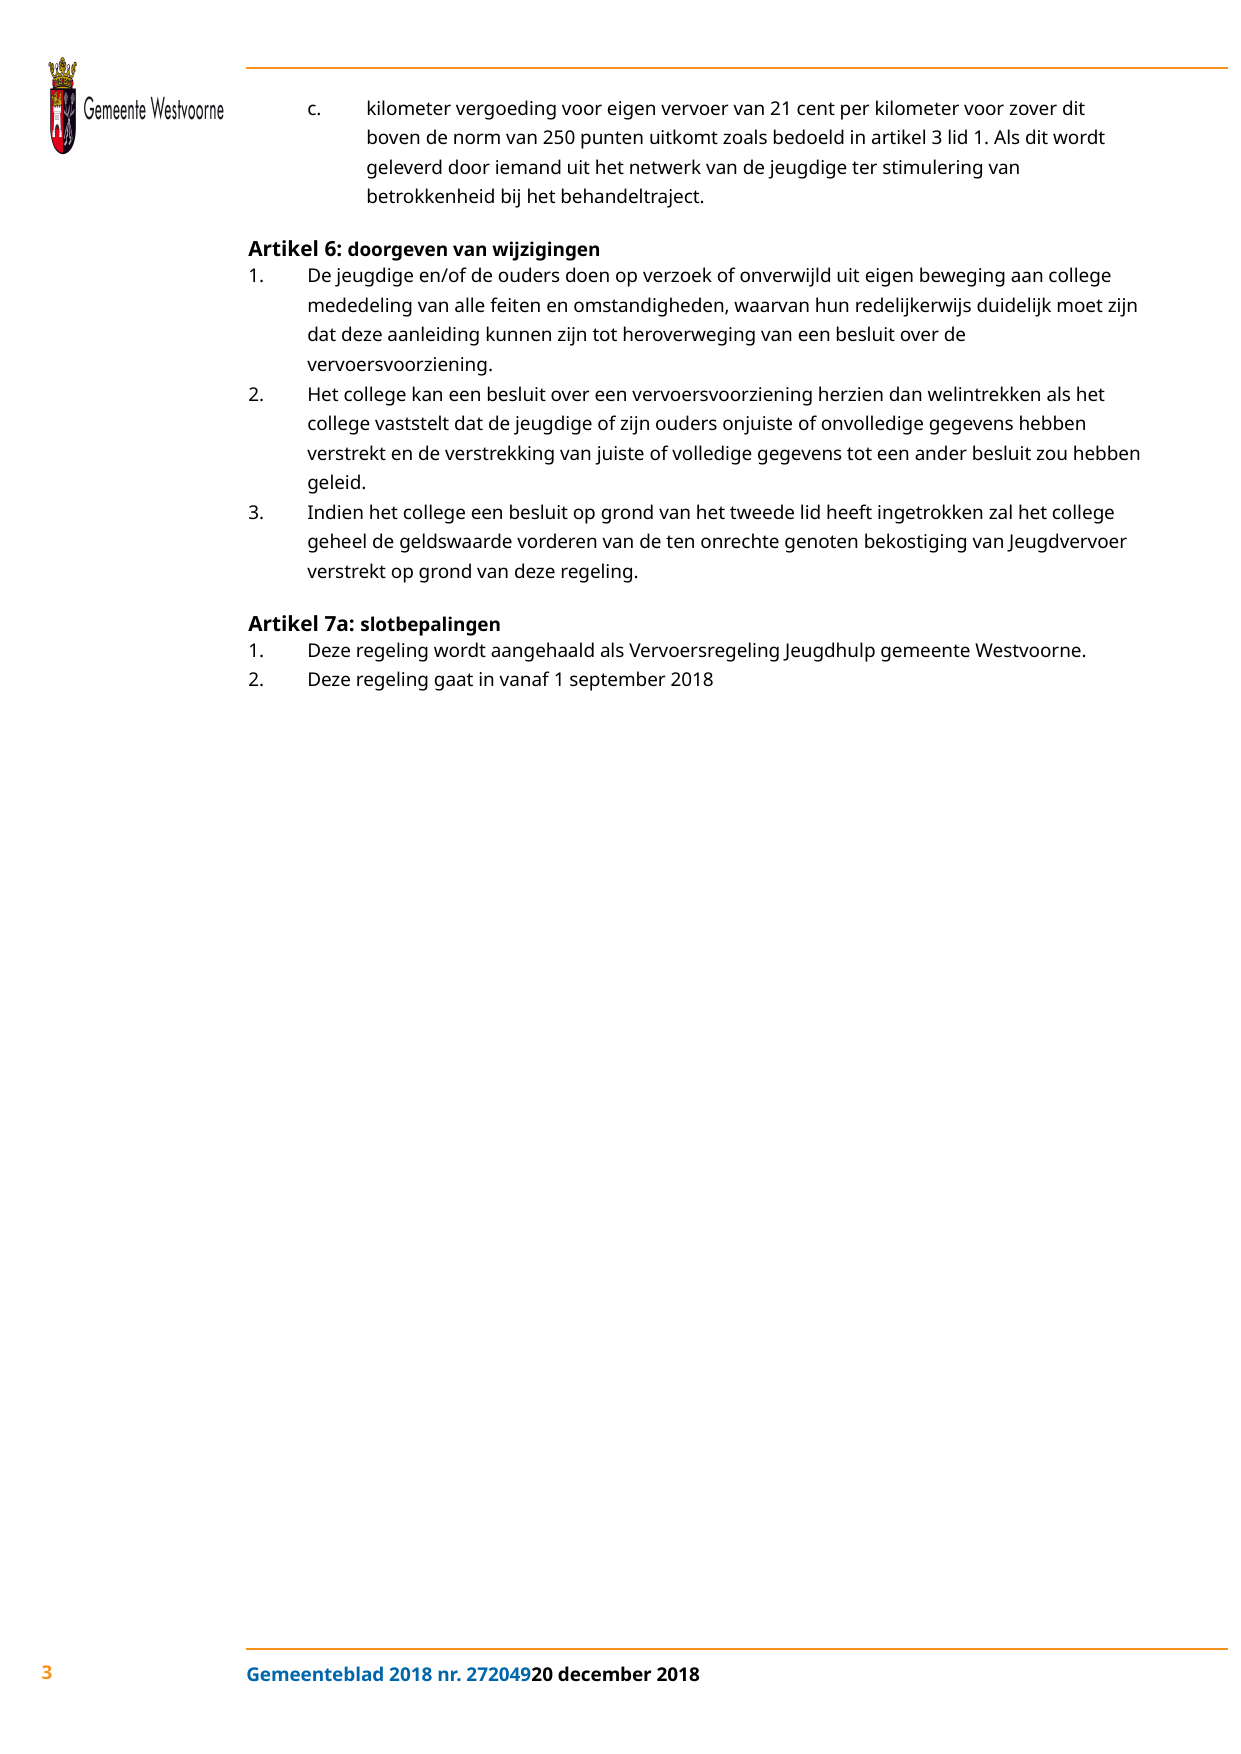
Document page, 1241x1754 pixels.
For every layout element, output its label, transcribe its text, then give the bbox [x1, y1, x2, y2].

list Het college kan een besluit over een vervoersvoorziening herzien dan welintrekken als het college vaststelt dat de jeugdige of zijn ouders onjuiste of onvolledige gegevens hebben verstrekt en de verstrekking van juiste of volledige gegevens tot een ander besluit zou hebben geleid. [248, 381, 1152, 495]
picture [41, 47, 231, 172]
list De jeugdige en/of de ouders doen op verzoek of onverwijld uit eigen beweging aan college mededeling van alle feiten en omstandigheden, waarvan hun redelijkerwijs duidelijk moet zijn dat deze aanleiding kunnen zijn tot heroverweging van een besluit over de vervoersvoorziening. [248, 262, 1152, 377]
text Artikel 6: doorgeven van wijzigingen [248, 234, 1152, 262]
list Deze regeling gaat in vanaf 1 september 2018 [248, 667, 1152, 692]
text Artikel 7a: slotbepalingen [248, 609, 1152, 637]
list Deze regeling wordt aangehaald als Vervoersregeling Jeugdhulp gemeente Westvoorne. [248, 637, 1152, 663]
list Indien het college een besluit op grond van het tweede lid heeft ingetrokken zal het college geheel de geldswaarde vorderen van de ten onrechte genoten bekostiging van Jeugdvervoer verstrekt op grond van deze regeling. [248, 499, 1152, 584]
list kilometer vergoeding voor eigen vervoer van 21 cent per kilometer voor zover dit boven de norm van 250 punten uitkomt zoals bedoeld in artikel 3 lid 1. Als dit wordt geleverd door iemand uit het netwerk van de jeugdige ter stimulering van betrokkenheid bij het behandeltraject. [307, 95, 1152, 209]
